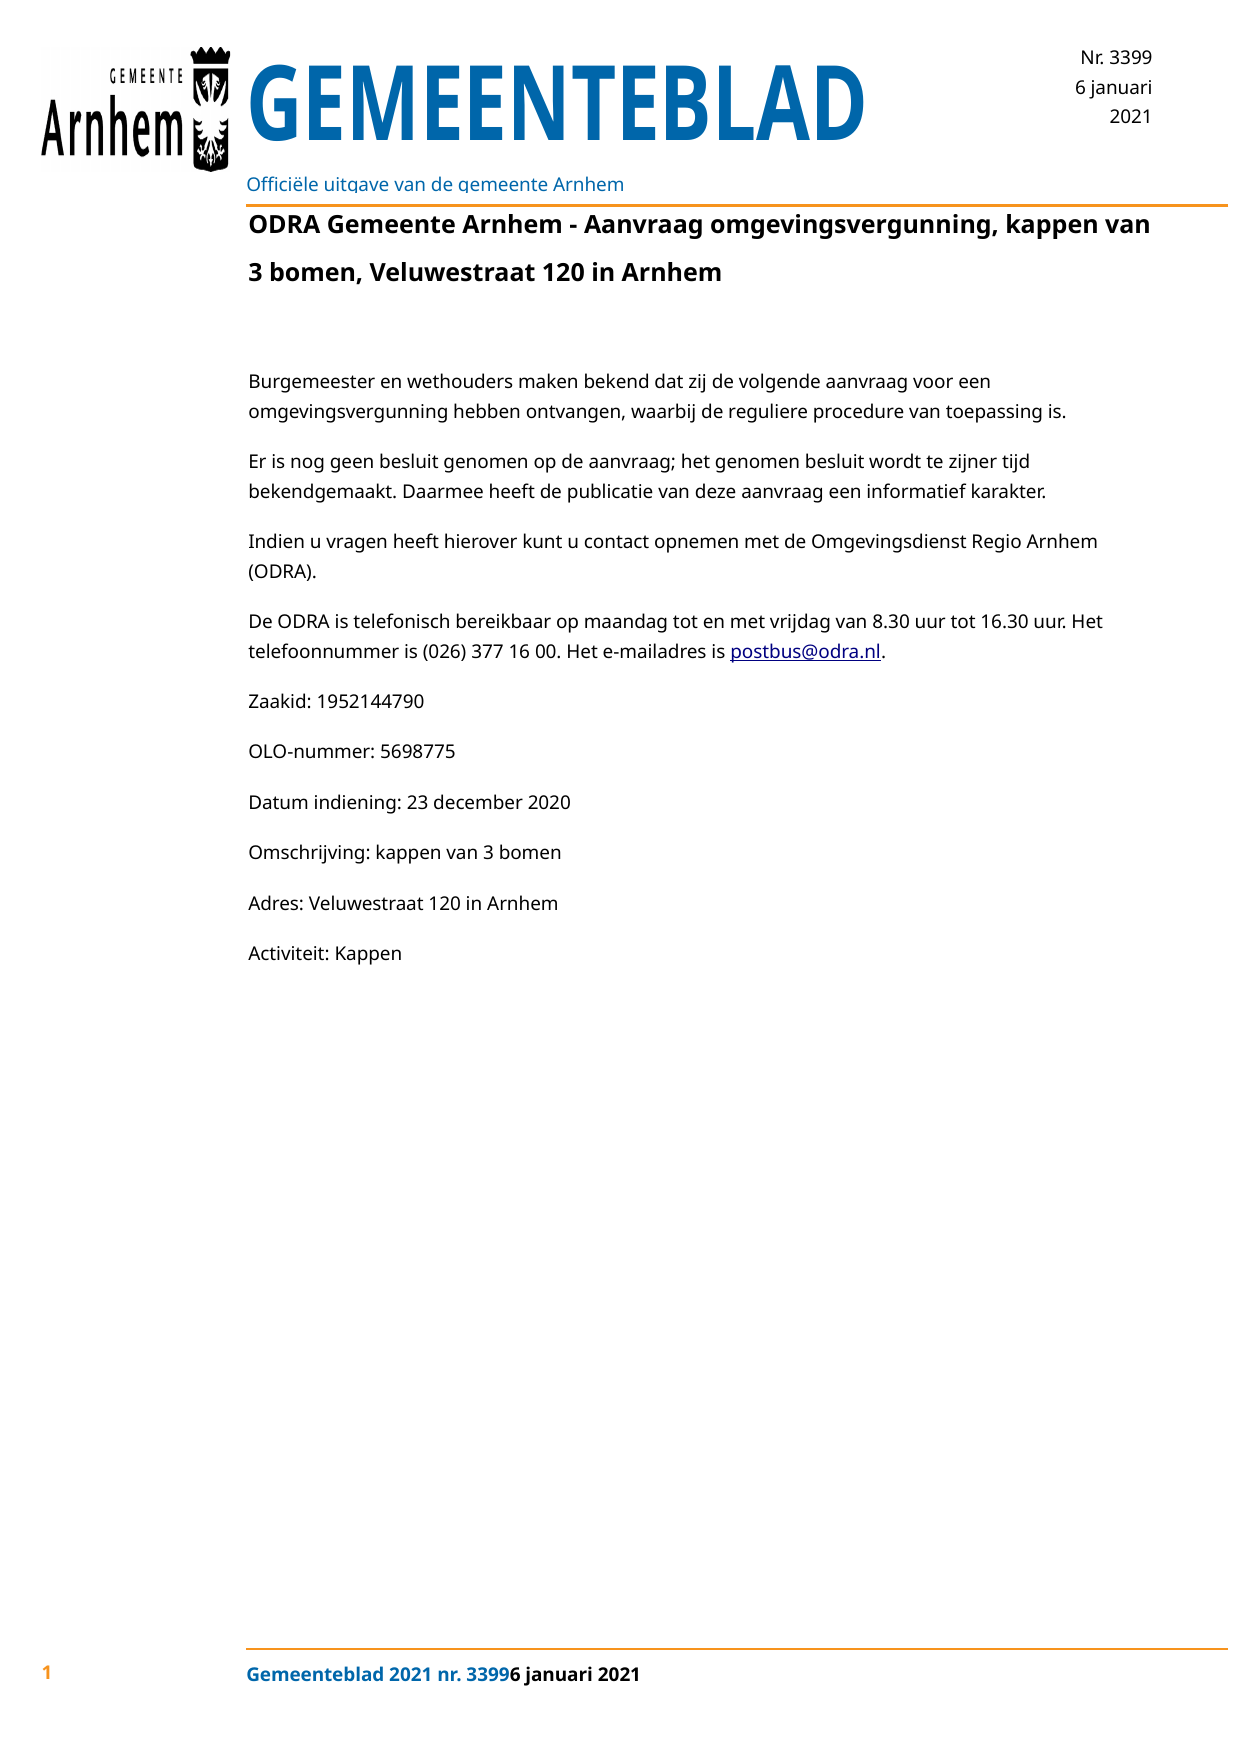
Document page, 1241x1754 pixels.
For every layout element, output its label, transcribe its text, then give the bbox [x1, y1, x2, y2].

text OLO-nummer: 5698775 [248, 739, 1152, 764]
text Burgemeester en wethouders maken bekend dat zij de volgende aanvraag voor een omgevingsvergunning hebben ontvangen, waarbij de reguliere procedure van toepassing is. [248, 368, 1152, 424]
text Er is nog geen besluit genomen op de aanvraag; het genomen besluit wordt te zijner tijd bekendgemaakt. Daarmee heeft de publicatie van deze aanvraag een informatief karakter. [248, 448, 1152, 504]
text Indien u vragen heeft hierover kunt u contact opnemen met de Omgevingsdienst Regio Arnhem (ODRA). [248, 528, 1152, 584]
text Omschrijving: kappen van 3 bomen [248, 839, 1152, 865]
text Activiteit: Kappen [248, 940, 1152, 966]
text ODRA Gemeente Arnhem - Aanvraag omgevingsvergunning, kappen van 3 bomen, Veluwestraat 120 in Arnhem [248, 207, 1152, 288]
text Datum indiening: 23 december 2020 [248, 789, 1152, 815]
text Adres: Veluwestraat 120 in Arnhem [248, 890, 1152, 916]
text De ODRA is telefonisch bereikbaar op maandag tot en met vrijdag van 8.30 uur tot 16.30 uur. Het telefoonnummer is (026) 377 16 00. Het e-mailadres is postbus@odra.nl. [248, 608, 1152, 664]
picture [41, 47, 231, 172]
text Zaakid: 1952144790 [248, 688, 1152, 714]
